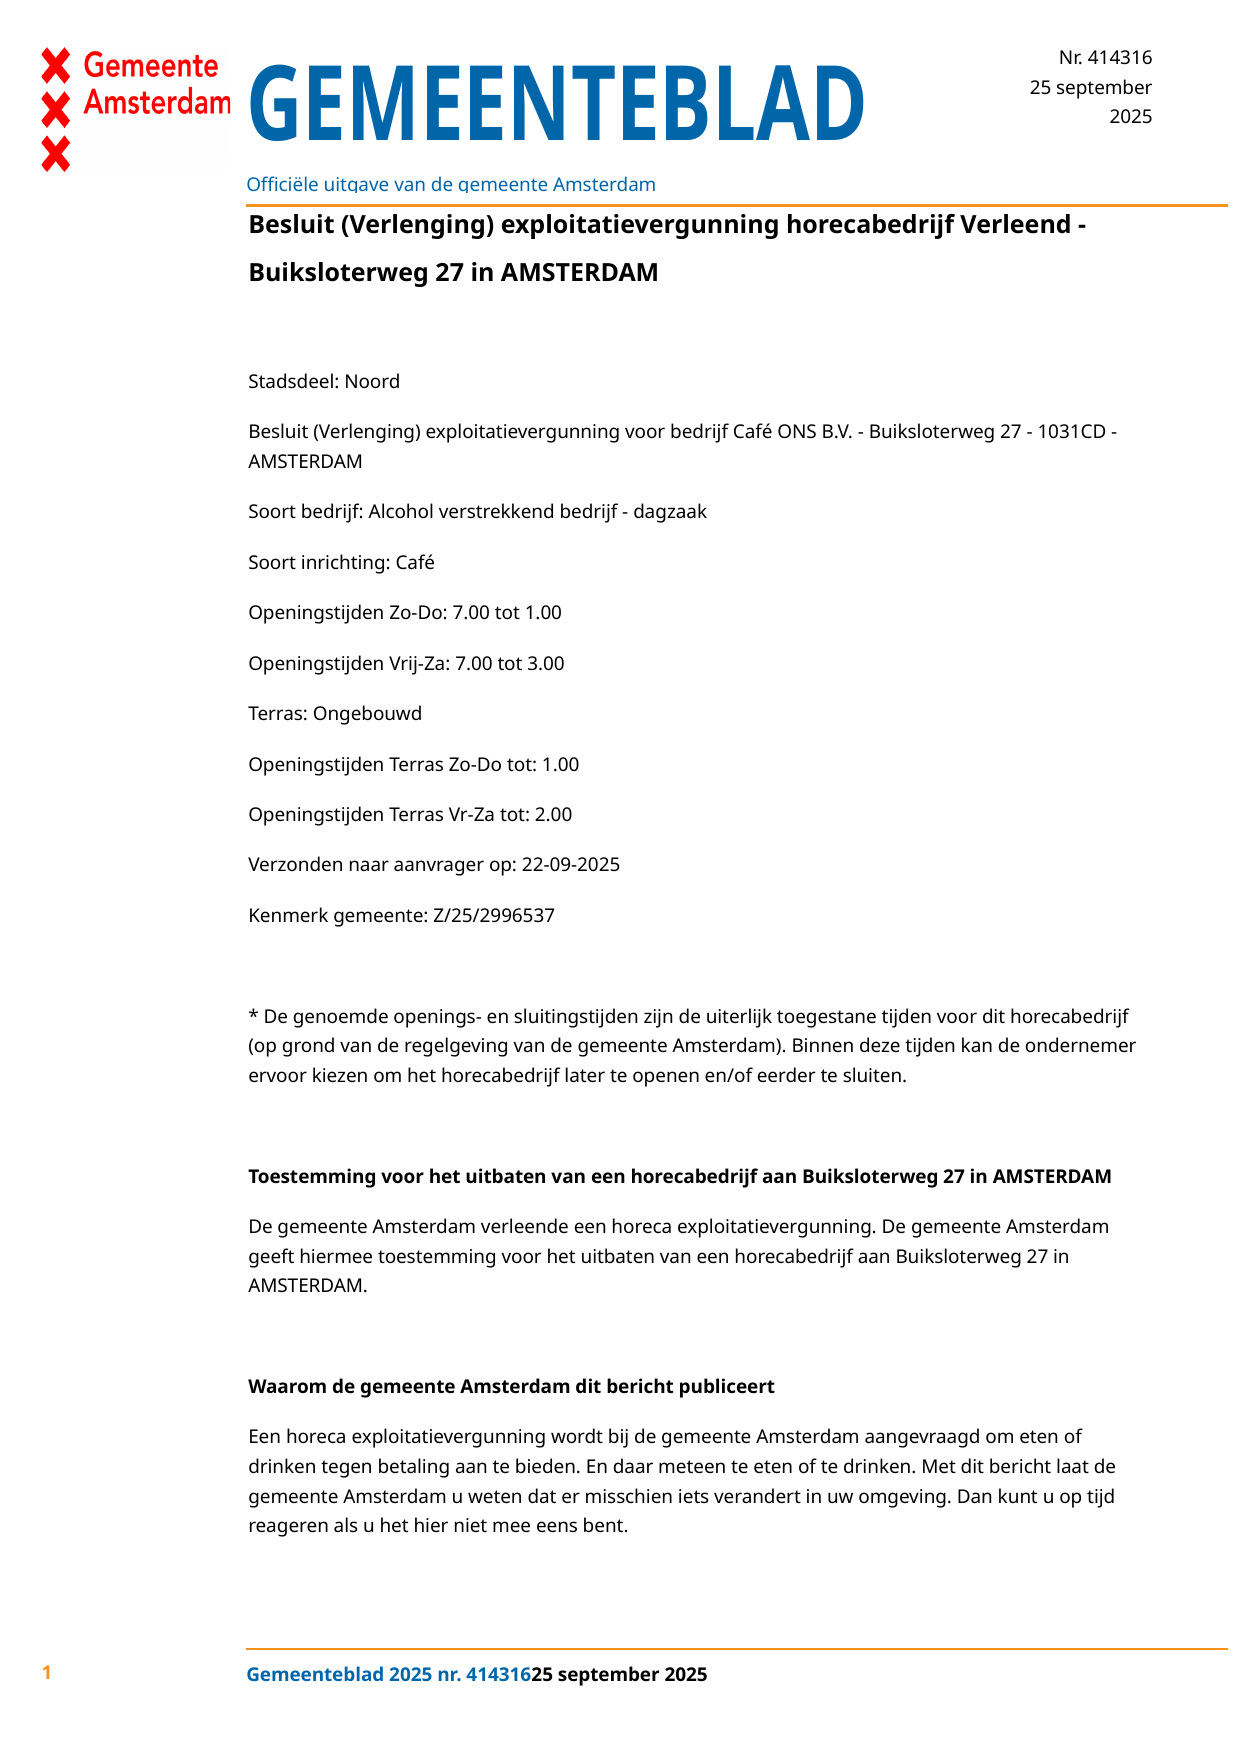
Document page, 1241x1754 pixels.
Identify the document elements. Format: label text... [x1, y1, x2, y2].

picture [41, 47, 231, 172]
text Waarom de gemeente Amsterdam dit bericht publiceert [248, 1373, 1152, 1399]
text Soort inrichting: Café [248, 549, 1152, 575]
text Openingstijden Vrij-Za: 7.00 tot 3.00 [248, 650, 1152, 676]
text De gemeente Amsterdam verleende een horeca exploitatievergunning. De gemeente Amsterdam geeft hiermee toestemming voor het uitbaten van een horecabedrijf aan Buiksloterweg 27 in AMSTERDAM. [248, 1213, 1152, 1298]
text Openingstijden Terras Vr-Za tot: 2.00 [248, 801, 1152, 827]
text Verzonden naar aanvrager op: 22-09-2025 [248, 852, 1152, 877]
text Een horeca exploitatievergunning wordt bij de gemeente Amsterdam aangevraagd om eten of drinken tegen betaling aan te bieden. En daar meteen te eten of te drinken. Met dit bericht laat de gemeente Amsterdam u weten dat er misschien iets verandert in uw omgeving. Dan kunt u op tijd reageren als u het hier niet mee eens bent. [248, 1424, 1152, 1538]
text Besluit (Verlenging) exploitatievergunning horecabedrijf Verleend - Buiksloterweg 27 in AMSTERDAM [248, 207, 1152, 288]
text Openingstijden Terras Zo-Do tot: 1.00 [248, 751, 1152, 777]
text Terras: Ongebouwd [248, 700, 1152, 726]
text Soort bedrijf: Alcohol verstrekkend bedrijf - dagzaak [248, 499, 1152, 524]
text Toestemming voor het uitbaten van een horecabedrijf aan Buiksloterweg 27 in AMSTERDAM [248, 1163, 1152, 1189]
text Besluit (Verlenging) exploitatievergunning voor bedrijf Café ONS B.V. - Buiksloterweg 27 - 1031CD - AMSTERDAM [248, 419, 1152, 474]
text Stadsdeel: Noord [248, 368, 1152, 394]
text Openingstijden Zo-Do: 7.00 tot 1.00 [248, 599, 1152, 625]
text Kenmerk gemeente: Z/25/2996537 [248, 902, 1152, 928]
text * De genoemde openings- en sluitingstijden zijn de uiterlijk toegestane tijden voor dit horecabedrijf (op grond van de regelgeving van de gemeente Amsterdam). Binnen deze tijden kan de ondernemer ervoor kiezen om het horecabedrijf later te openen en/of eerder te sluiten. [248, 1003, 1152, 1088]
